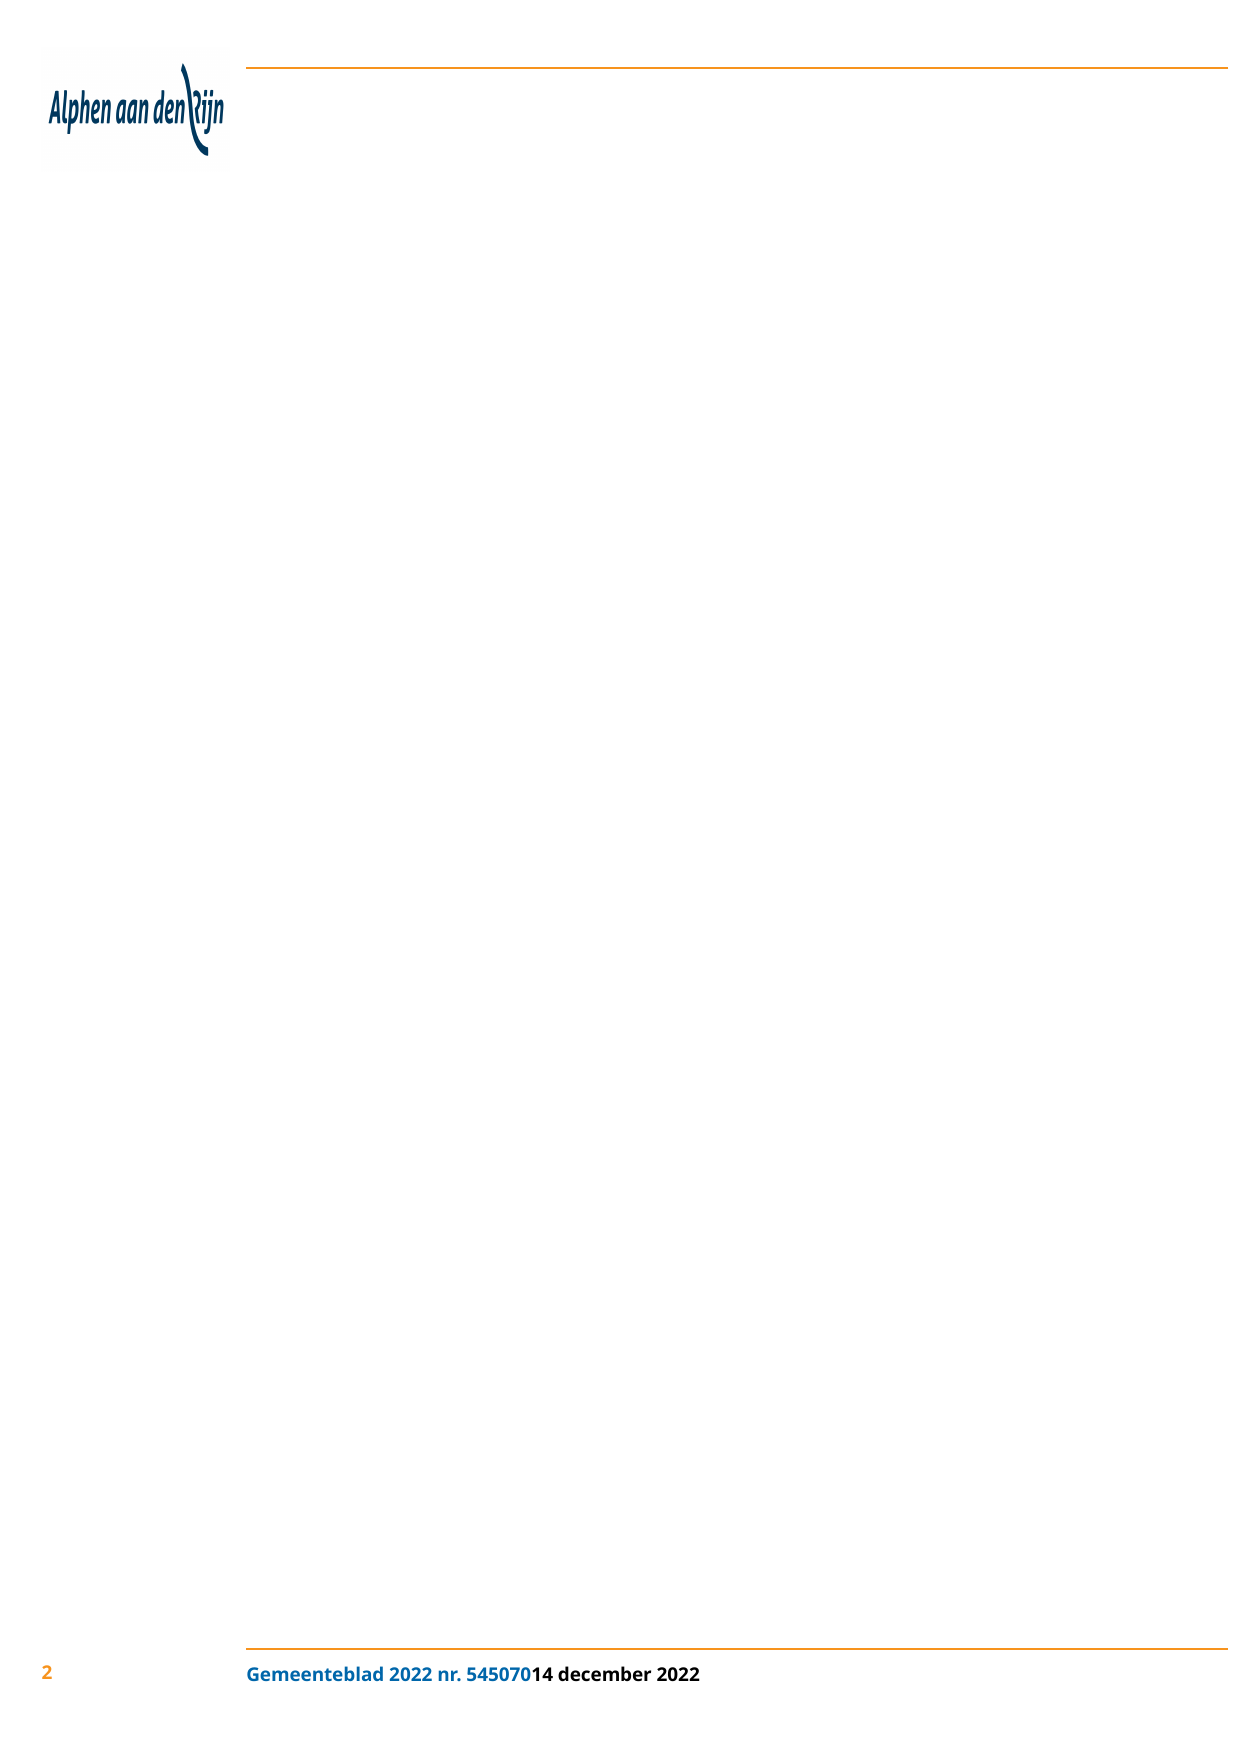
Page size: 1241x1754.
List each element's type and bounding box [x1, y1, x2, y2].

picture [41, 47, 231, 172]
